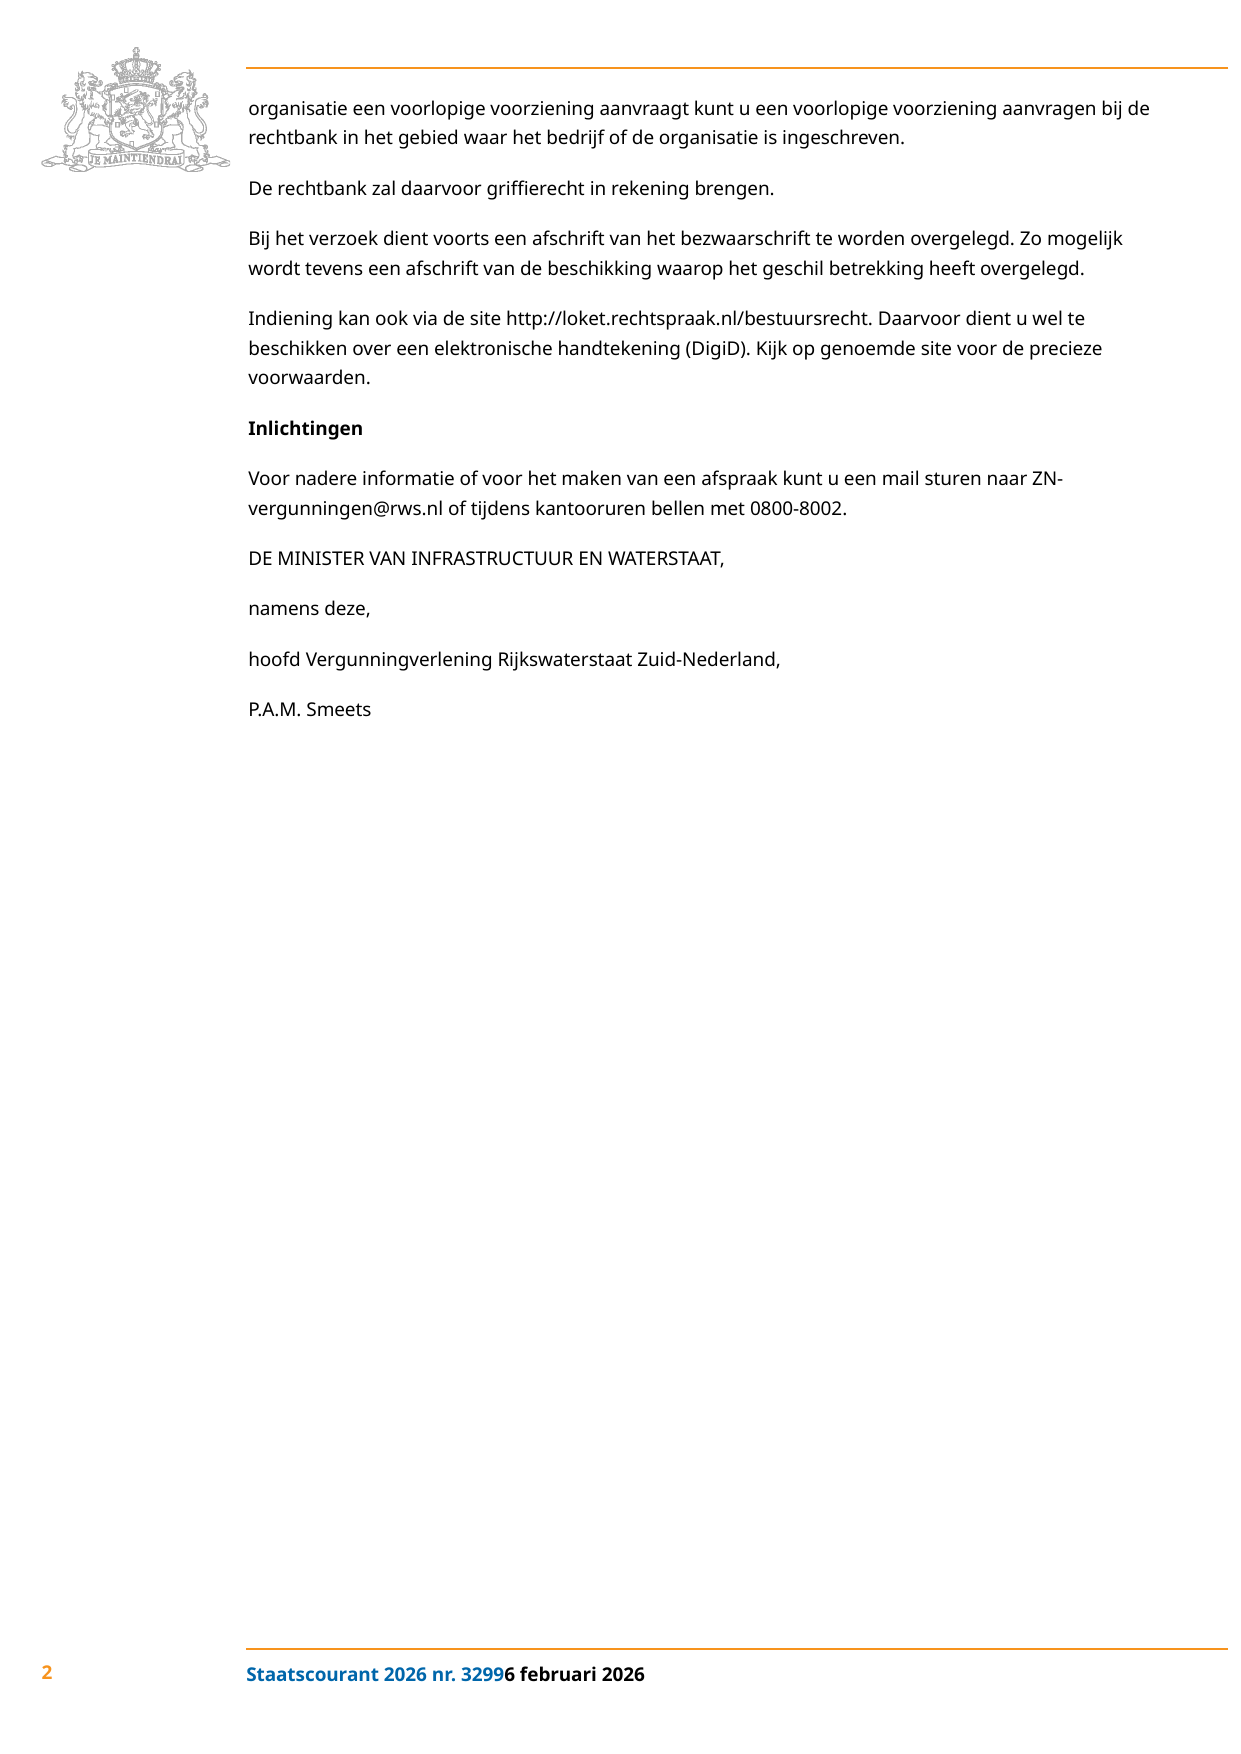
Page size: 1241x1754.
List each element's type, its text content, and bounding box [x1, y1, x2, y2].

picture [41, 47, 231, 172]
text namens deze, [248, 596, 1152, 621]
text Inlichtingen [248, 415, 1152, 441]
text Indiening kan ook via de site http://loket.rechtspraak.nl/bestuursrecht. Daarvoor dient u wel te beschikken over een elektronische handtekening (DigiD). Kijk op genoemde site voor de precieze voorwaarden. [248, 305, 1152, 390]
text hoofd Vergunningverlening Rijkswaterstaat Zuid-Nederland, [248, 646, 1152, 672]
text De rechtbank zal daarvoor griffierecht in rekening brengen. [248, 175, 1152, 201]
text Voor nadere informatie of voor het maken van een afspraak kunt u een mail sturen naar ZN-vergunningen@rws.nl of tijdens kantooruren bellen met 0800-8002. [248, 465, 1152, 521]
text P.A.M. Smeets [248, 696, 1152, 722]
text Bij het verzoek dient voorts een afschrift van het bezwaarschrift te worden overgelegd. Zo mogelijk wordt tevens een afschrift van de beschikking waarop het geschil betrekking heeft overgelegd. [248, 225, 1152, 281]
text DE MINISTER VAN INFRASTRUCTUUR EN WATERSTAAT, [248, 545, 1152, 571]
text organisatie een voorlopige voorziening aanvraagt kunt u een voorlopige voorziening aanvragen bij de rechtbank in het gebied waar het bedrijf of de organisatie is ingeschreven. [248, 95, 1152, 150]
